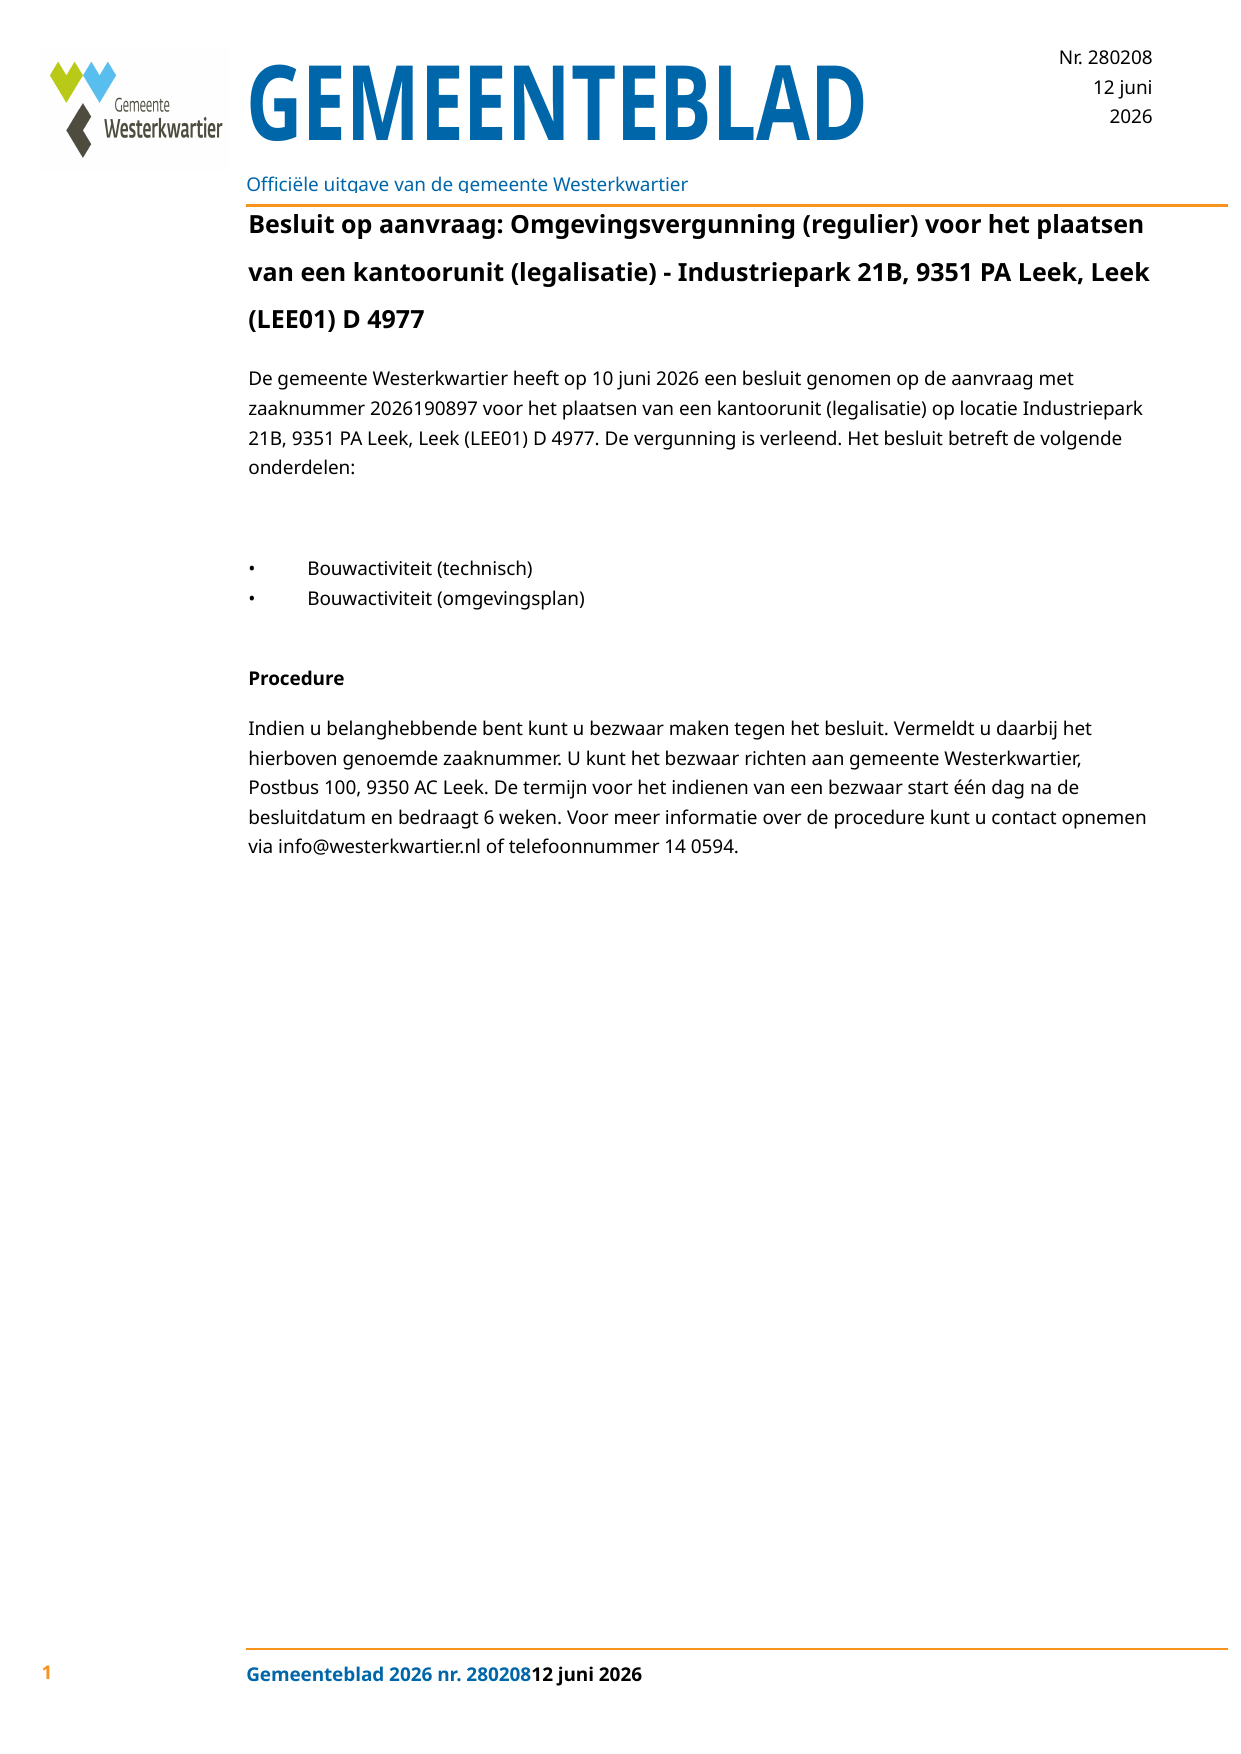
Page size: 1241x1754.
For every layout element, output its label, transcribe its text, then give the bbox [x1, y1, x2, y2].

text Besluit op aanvraag: Omgevingsvergunning (regulier) voor het plaatsen van een kantoorunit (legalisatie) - Industriepark 21B, 9351 PA Leek, Leek (LEE01) D 4977 [248, 207, 1152, 336]
text Indien u belanghebbende bent kunt u bezwaar maken tegen het besluit. Vermeldt u daarbij het hierboven genoemde zaaknummer. U kunt het bezwaar richten aan gemeente Westerkwartier, Postbus 100, 9350 AC Leek. De termijn voor het indienen van een bezwaar start één dag na de besluitdatum en bedraagt 6 weken. Voor meer informatie over de procedure kunt u contact opnemen via info@westerkwartier.nl of telefoonnummer 14 0594. [248, 715, 1152, 859]
text Procedure [248, 665, 1152, 690]
text De gemeente Westerkwartier heeft op 10 juni 2026 een besluit genomen op de aanvraag met zaaknummer 2026190897 voor het plaatsen van een kantoorunit (legalisatie) op locatie Industriepark 21B, 9351 PA Leek, Leek (LEE01) D 4977. De vergunning is verleend. Het besluit betreft de volgende onderdelen: [248, 366, 1152, 480]
picture [41, 47, 231, 172]
list Bouwactiviteit (omgevingsplan) [248, 585, 1152, 610]
list Bouwactiviteit (technisch) [248, 555, 1152, 581]
